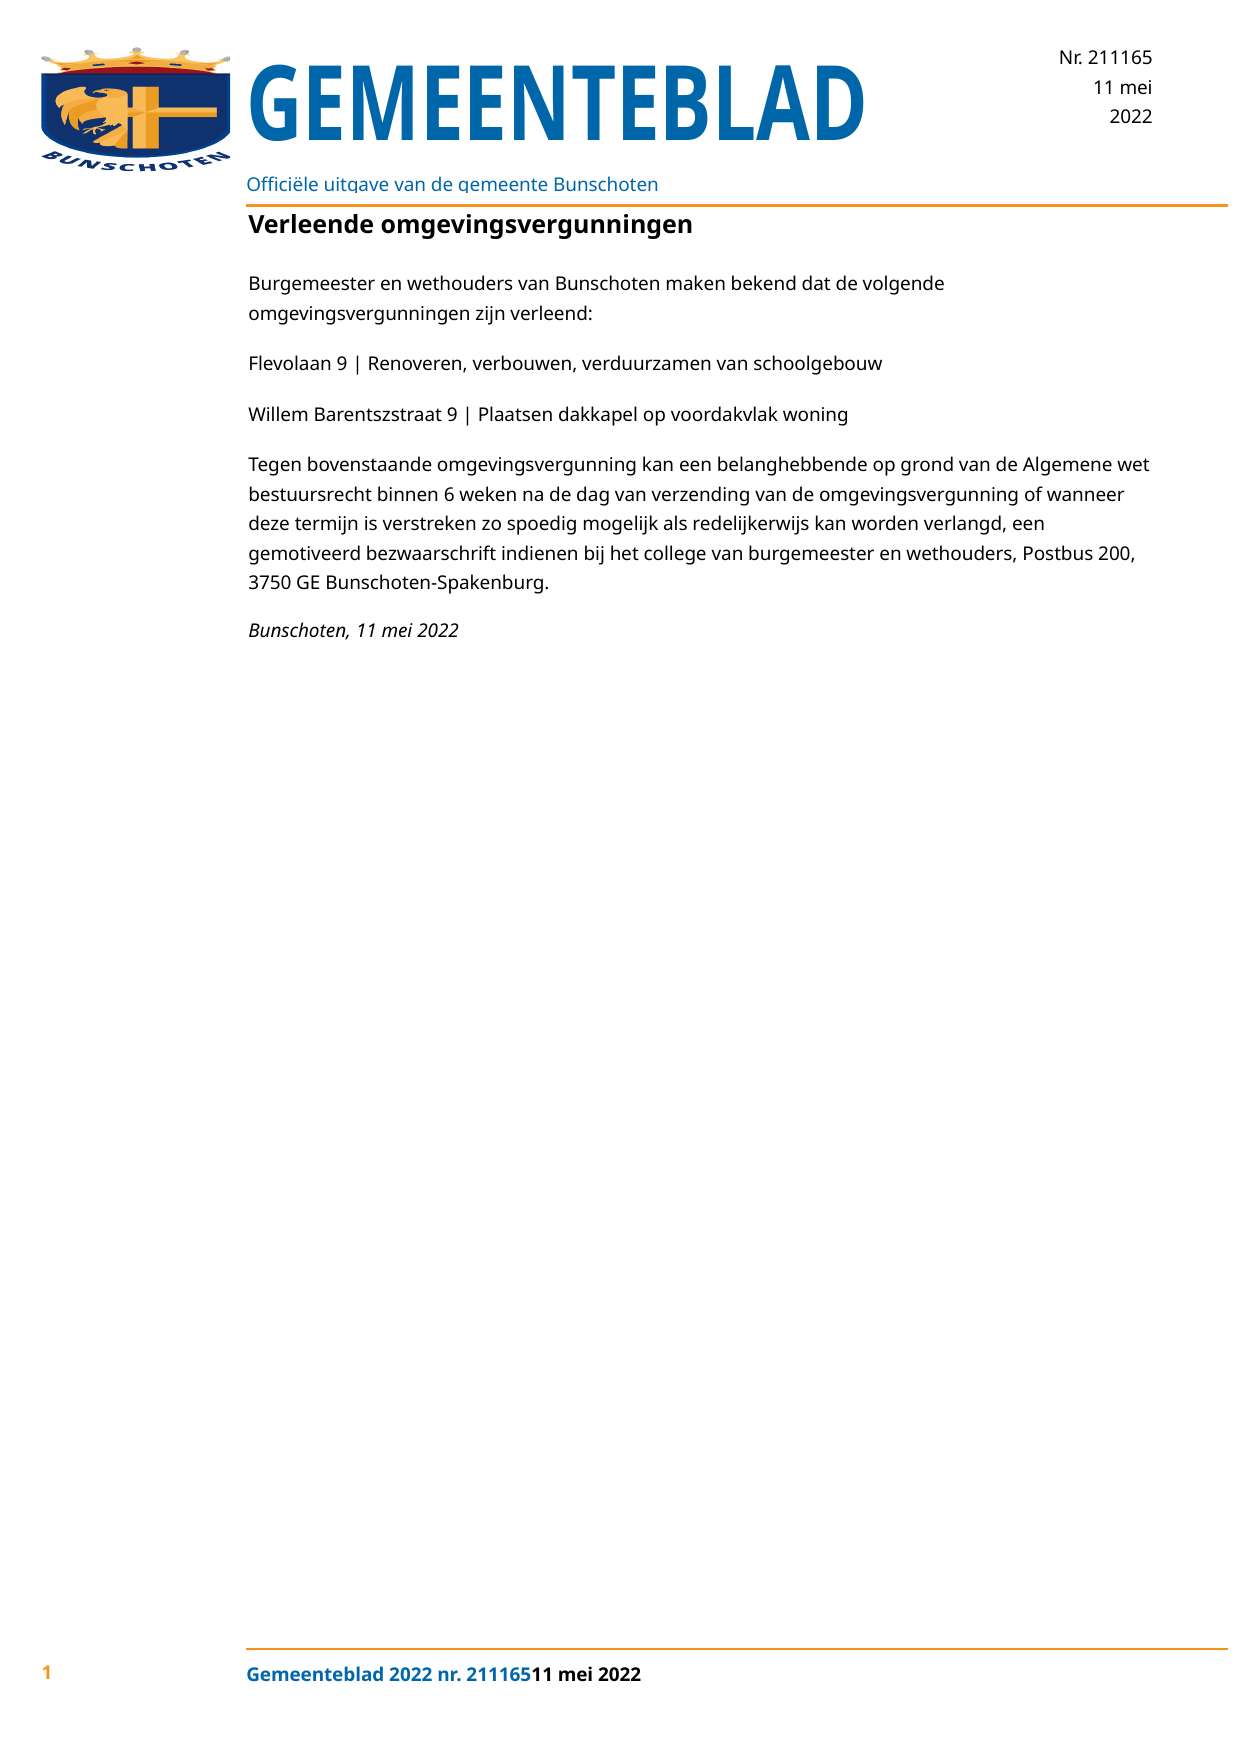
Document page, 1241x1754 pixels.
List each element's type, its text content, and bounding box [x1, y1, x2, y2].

text Flevolaan 9 | Renoveren, verbouwen, verduurzamen van schoolgebouw [248, 350, 1152, 376]
picture [41, 47, 231, 172]
text Verleende omgevingsvergunningen [248, 207, 1152, 241]
text Burgemeester en wethouders van Bunschoten maken bekend dat de volgende omgevingsvergunningen zijn verleend: [248, 270, 1152, 326]
text Tegen bovenstaande omgevingsvergunning kan een belanghebbende op grond van de Algemene wet bestuursrecht binnen 6 weken na de dag van verzending van de omgevingsvergunning of wanneer deze termijn is verstreken zo spoedig mogelijk als redelijkerwijs kan worden verlangd, een gemotiveerd bezwaarschrift indienen bij het college van burgemeester en wethouders, Postbus 200, 3750 GE Bunschoten-Spakenburg. [248, 451, 1152, 595]
text Bunschoten, 11 mei 2022 [248, 617, 1152, 643]
text Willem Barentszstraat 9 | Plaatsen dakkapel op voordakvlak woning [248, 401, 1152, 426]
